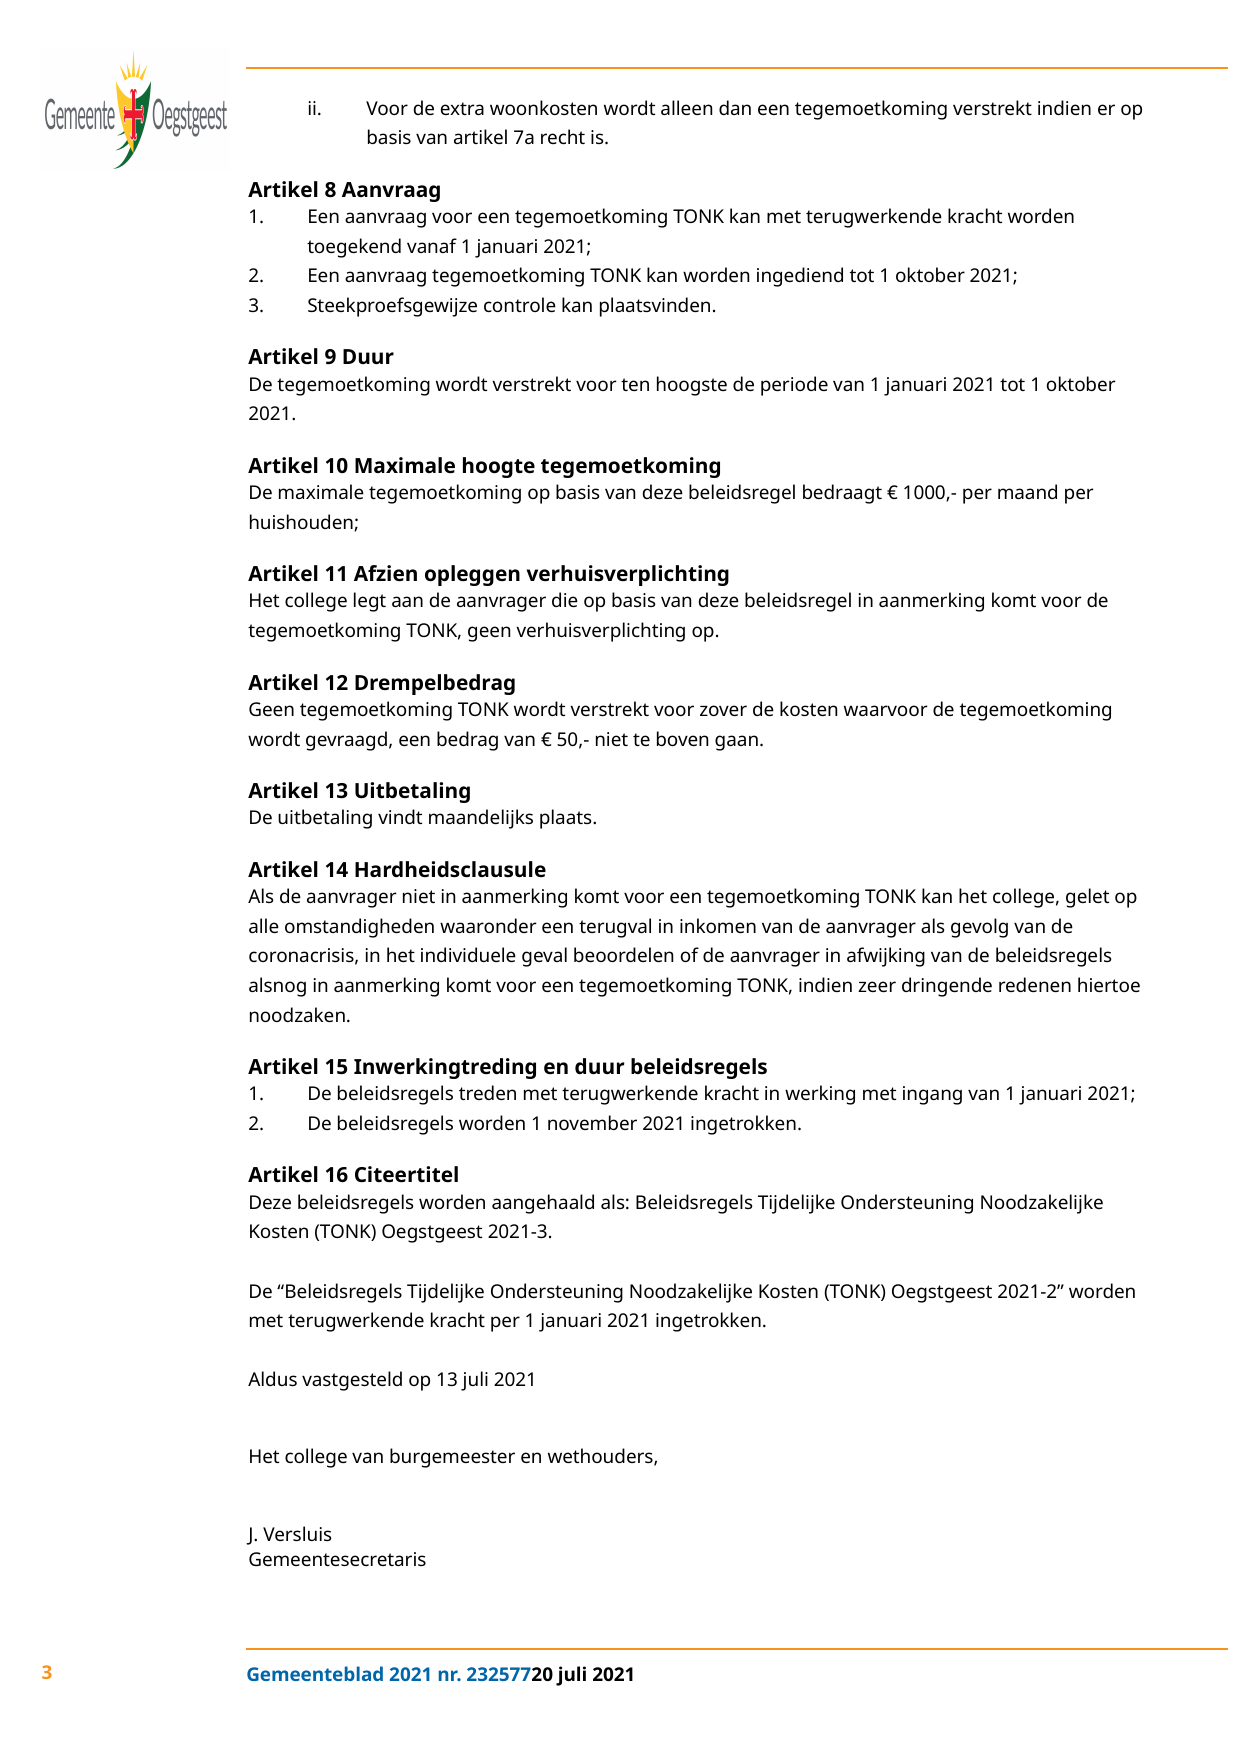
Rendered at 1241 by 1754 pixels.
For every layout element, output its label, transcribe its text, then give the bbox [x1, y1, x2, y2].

text Het college legt aan de aanvrager die op basis van deze beleidsregel in aanmerking komt voor de tegemoetkoming TONK, geen verhuisverplichting op. [248, 588, 1152, 643]
text Artikel 15 Inwerkingtreding en duur beleidsregels [248, 1052, 1152, 1081]
text Deze beleidsregels worden aangehaald als: Beleidsregels Tijdelijke Ondersteuning Noodzakelijke Kosten (TONK) Oegstgeest 2021-3. [248, 1189, 1152, 1244]
list De beleidsregels treden met terugwerkende kracht in werking met ingang van 1 januari 2021; [248, 1081, 1152, 1106]
list Voor de extra woonkosten wordt alleen dan een tegemoetkoming verstrekt indien er op basis van artikel 7a recht is. [307, 95, 1152, 150]
text Artikel 9 Duur [248, 342, 1152, 371]
text Als de aanvrager niet in aanmerking komt voor een tegemoetkoming TONK kan het college, gelet op alle omstandigheden waaronder een terugval in inkomen van de aanvrager als gevolg van de coronacrisis, in het individuele geval beoordelen of de aanvrager in afwijking van de beleidsregels alsnog in aanmerking komt voor een tegemoetkoming TONK, indien zeer dringende redenen hiertoe noodzaken. [248, 883, 1152, 1027]
text Artikel 14 Hardheidsclausule [248, 855, 1152, 883]
list Steekproefsgewijze controle kan plaatsvinden. [248, 292, 1152, 318]
list Een aanvraag tegemoetkoming TONK kan worden ingediend tot 1 oktober 2021; [248, 262, 1152, 288]
text De “Beleidsregels Tijdelijke Ondersteuning Noodzakelijke Kosten (TONK) Oegstgeest 2021-2” worden met terugwerkende kracht per 1 januari 2021 ingetrokken. [248, 1278, 1152, 1333]
text De maximale tegemoetkoming op basis van deze beleidsregel bedraagt € 1000,- per maand per huishouden; [248, 479, 1152, 534]
list Een aanvraag voor een tegemoetkoming TONK kan met terugwerkende kracht worden toegekend vanaf 1 januari 2021; [248, 203, 1152, 258]
picture [41, 47, 231, 172]
text Artikel 8 Aanvraag [248, 175, 1152, 203]
text J. Versluis [248, 1521, 1152, 1547]
list De beleidsregels worden 1 november 2021 ingetrokken. [248, 1110, 1152, 1136]
text De tegemoetkoming wordt verstrekt voor ten hoogste de periode van 1 januari 2021 tot 1 oktober 2021. [248, 371, 1152, 426]
text Aldus vastgesteld op 13 juli 2021 [248, 1367, 1152, 1392]
text Het college van burgemeester en wethouders, [248, 1444, 1152, 1469]
text Gemeentesecretaris [248, 1547, 1152, 1572]
text Artikel 16 Citeertitel [248, 1161, 1152, 1189]
text De uitbetaling vindt maandelijks plaats. [248, 804, 1152, 830]
text Geen tegemoetkoming TONK wordt verstrekt voor zover de kosten waarvoor de tegemoetkoming wordt gevraagd, een bedrag van € 50,- niet te boven gaan. [248, 696, 1152, 751]
text Artikel 11 Afzien opleggen verhuisverplichting [248, 559, 1152, 588]
text Artikel 12 Drempelbedrag [248, 668, 1152, 696]
text Artikel 10 Maximale hoogte tegemoetkoming [248, 451, 1152, 479]
text Artikel 13 Uitbetaling [248, 776, 1152, 804]
